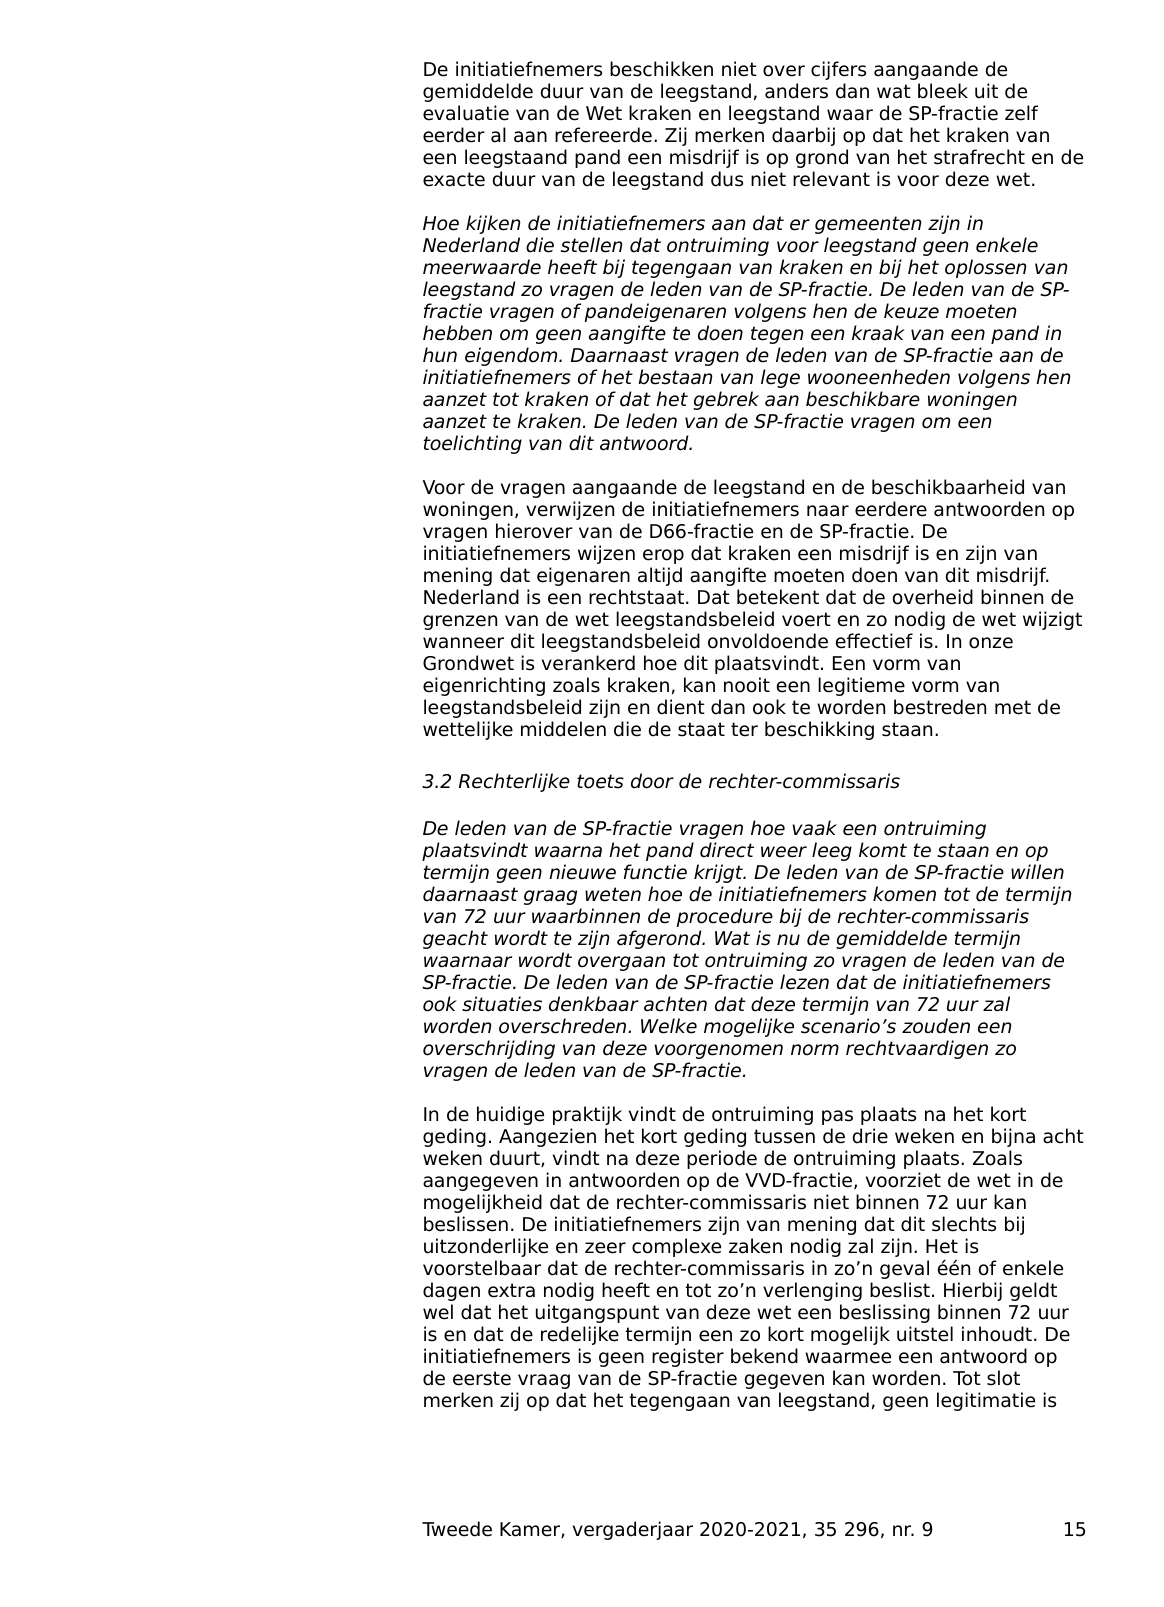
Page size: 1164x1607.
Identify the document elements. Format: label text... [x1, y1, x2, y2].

text Voor de vragen aangaande de leegstand en de beschikbaarheid van woningen, verwijzen de initiatiefnemers naar eerdere antwoorden op vragen hierover van de D66-fractie en de SP-fractie. De initiatiefnemers wijzen erop dat kraken een misdrijf is en zijn van mening dat eigenaren altijd aangifte moeten doen van dit misdrijf. Nederland is een rechtstaat. Dat betekent dat de overheid binnen de grenzen van de wet leegstandsbeleid voert en zo nodig de wet wijzigt wanneer dit leegstandsbeleid onvoldoende effectief is. In onze Grondwet is verankerd hoe dit plaatsvindt. Een vorm van eigenrichting zoals kraken, kan nooit een legitieme vorm van leegstandsbeleid zijn en dient dan ook te worden bestreden met de wettelijke middelen die de staat ter beschikking staan. [422, 477, 1087, 741]
text De initiatiefnemers beschikken niet over cijfers aangaande de gemiddelde duur van de leegstand, anders dan wat bleek uit de evaluatie van de Wet kraken en leegstand waar de SP-fractie zelf eerder al aan refereerde. Zij merken daarbij op dat het kraken van een leegstaand pand een misdrijf is op grond van het strafrecht en de exacte duur van de leegstand dus niet relevant is voor deze wet. [422, 59, 1087, 191]
subtitle 3.2 Rechterlijke toets door de rechter-commissaris [422, 771, 1087, 793]
text De leden van de SP-fractie vragen hoe vaak een ontruiming plaatsvindt waarna het pand direct weer leeg komt te staan en op termijn geen nieuwe functie krijgt. De leden van de SP-fractie willen daarnaast graag weten hoe de initiatiefnemers komen tot de termijn van 72 uur waarbinnen de procedure bij de rechter-commissaris geacht wordt te zijn afgerond. Wat is nu de gemiddelde termijn waarnaar wordt overgaan tot ontruiming zo vragen de leden van de SP-fractie. De leden van de SP-fractie lezen dat de initiatiefnemers ook situaties denkbaar achten dat deze termijn van 72 uur zal worden overschreden. Welke mogelijke scenario’s zouden een overschrijding van deze voorgenomen norm rechtvaardigen zo vragen de leden van de SP-fractie. [422, 818, 1087, 1082]
text In de huidige praktijk vindt de ontruiming pas plaats na het kort geding. Aangezien het kort geding tussen de drie weken en bijna acht weken duurt, vindt na deze periode de ontruiming plaats. Zoals aangegeven in antwoorden op de VVD-fractie, voorziet de wet in de mogelijkheid dat de rechter-commissaris niet binnen 72 uur kan beslissen. De initiatiefnemers zijn van mening dat dit slechts bij uitzonderlijke en zeer complexe zaken nodig zal zijn. Het is voorstelbaar dat de rechter-commissaris in zo’n geval één of enkele dagen extra nodig heeft en tot zo’n verlenging beslist. Hierbij geldt wel dat het uitgangspunt van deze wet een beslissing binnen 72 uur is en dat de redelijke termijn een zo kort mogelijk uitstel inhoudt. De initiatiefnemers is geen register bekend waarmee een antwoord op de eerste vraag van de SP-fractie gegeven kan worden. Tot slot merken zij op dat het tegengaan van leegstand, geen legitimatie is [422, 1104, 1087, 1411]
text Hoe kijken de initiatiefnemers aan dat er gemeenten zijn in Nederland die stellen dat ontruiming voor leegstand geen enkele meerwaarde heeft bij tegengaan van kraken en bij het oplossen van leegstand zo vragen de leden van de SP-fractie. De leden van de SP-fractie vragen of pandeigenaren volgens hen de keuze moeten hebben om geen aangifte te doen tegen een kraak van een pand in hun eigendom. Daarnaast vragen de leden van de SP-fractie aan de initiatiefnemers of het bestaan van lege wooneenheden volgens hen aanzet tot kraken of dat het gebrek aan beschikbare woningen aanzet te kraken. De leden van de SP-fractie vragen om een toelichting van dit antwoord. [422, 213, 1087, 455]
